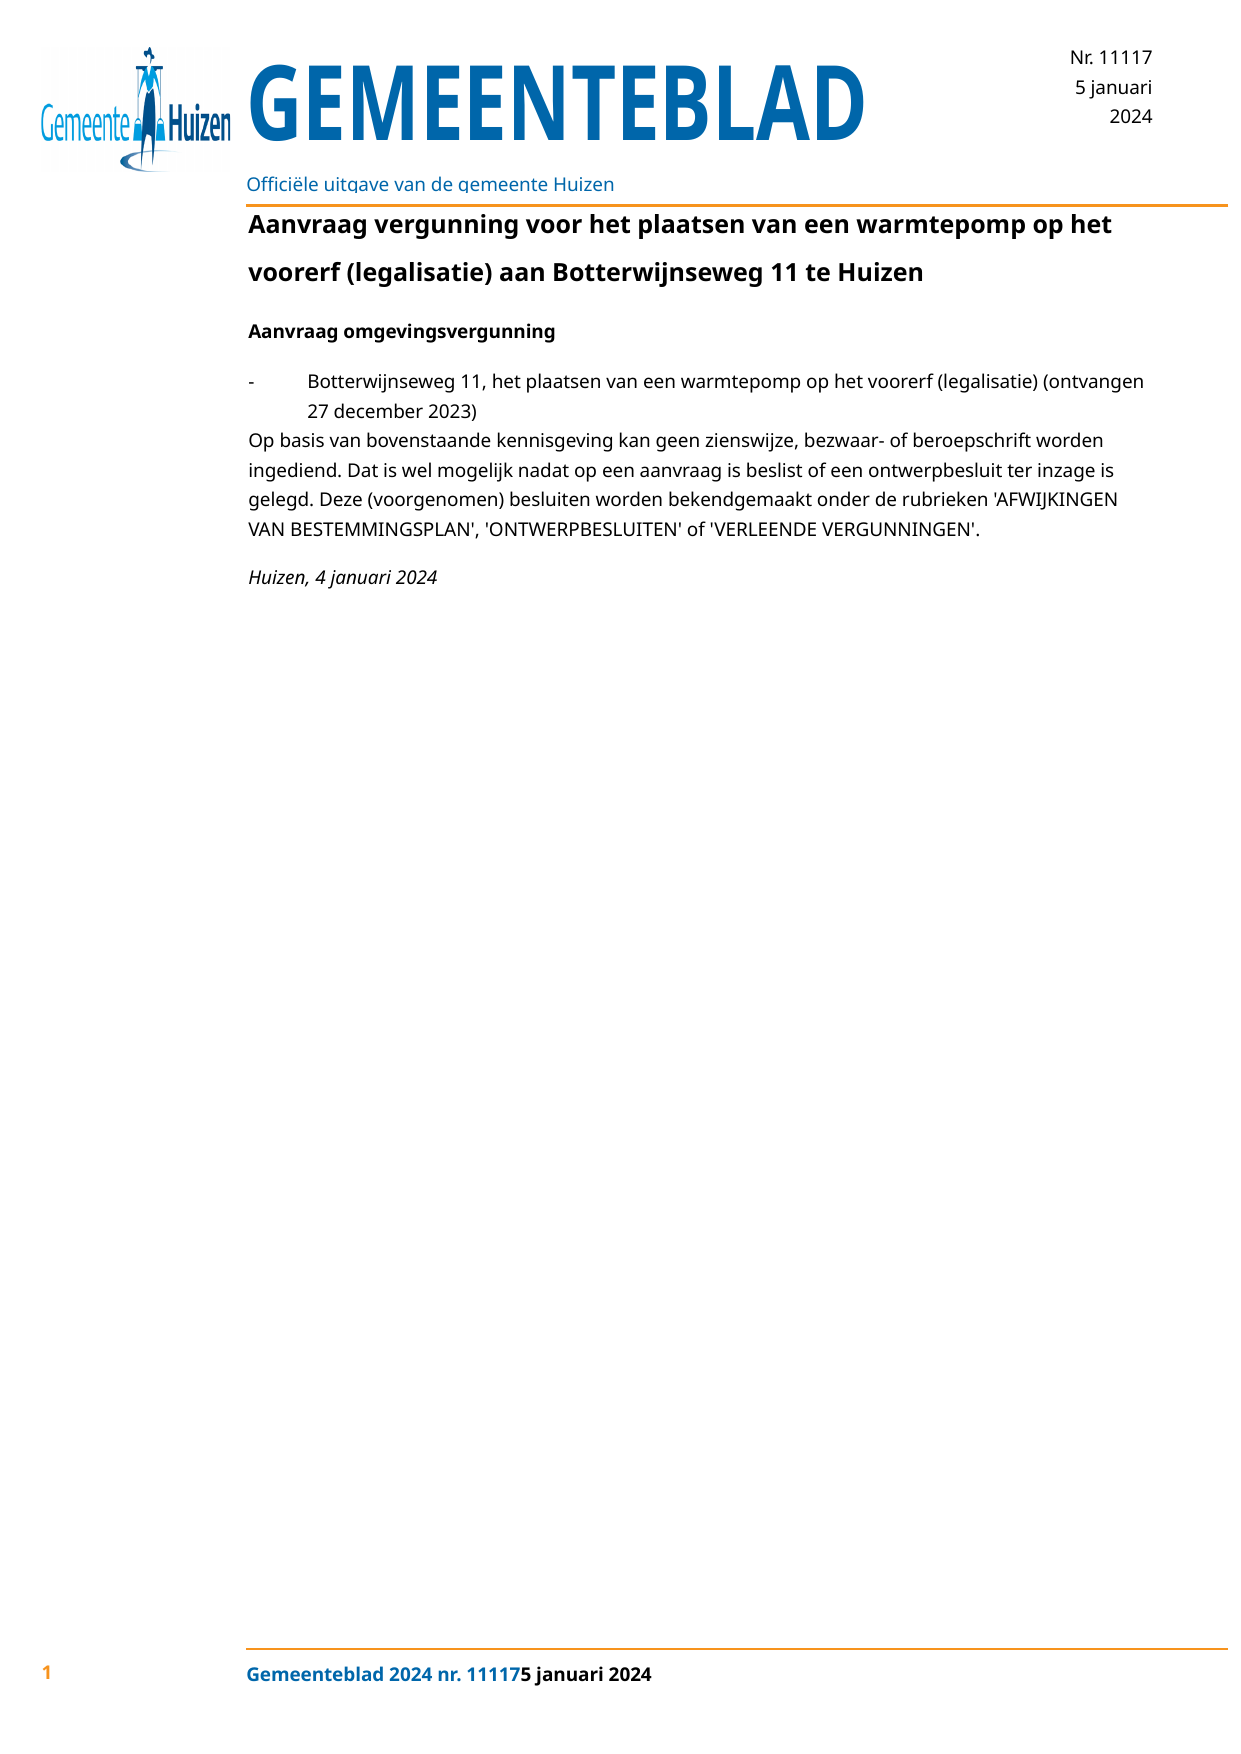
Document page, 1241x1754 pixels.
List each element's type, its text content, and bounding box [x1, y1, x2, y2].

text Aanvraag vergunning voor het plaatsen van een warmtepomp op het voorerf (legalisatie) aan Botterwijnseweg 11 te Huizen [248, 207, 1152, 288]
picture [41, 47, 231, 172]
text Huizen, 4 januari 2024 [248, 564, 1152, 590]
text Op basis van bovenstaande kennisgeving kan geen zienswijze, bezwaar- of beroepschrift worden ingediend. Dat is wel mogelijk nadat op een aanvraag is beslist of een ontwerpbesluit ter inzage is gelegd. Deze (voorgenomen) besluiten worden bekendgemaakt onder de rubrieken 'AFWIJKINGEN VAN BESTEMMINGSPLAN', 'ONTWERPBESLUITEN' of 'VERLEENDE VERGUNNINGEN'. [248, 427, 1152, 542]
list Botterwijnseweg 11, het plaatsen van een warmtepomp op het voorerf (legalisatie) (ontvangen 27 december 2023) [248, 368, 1152, 424]
text Aanvraag omgevingsvergunning [248, 318, 1152, 344]
